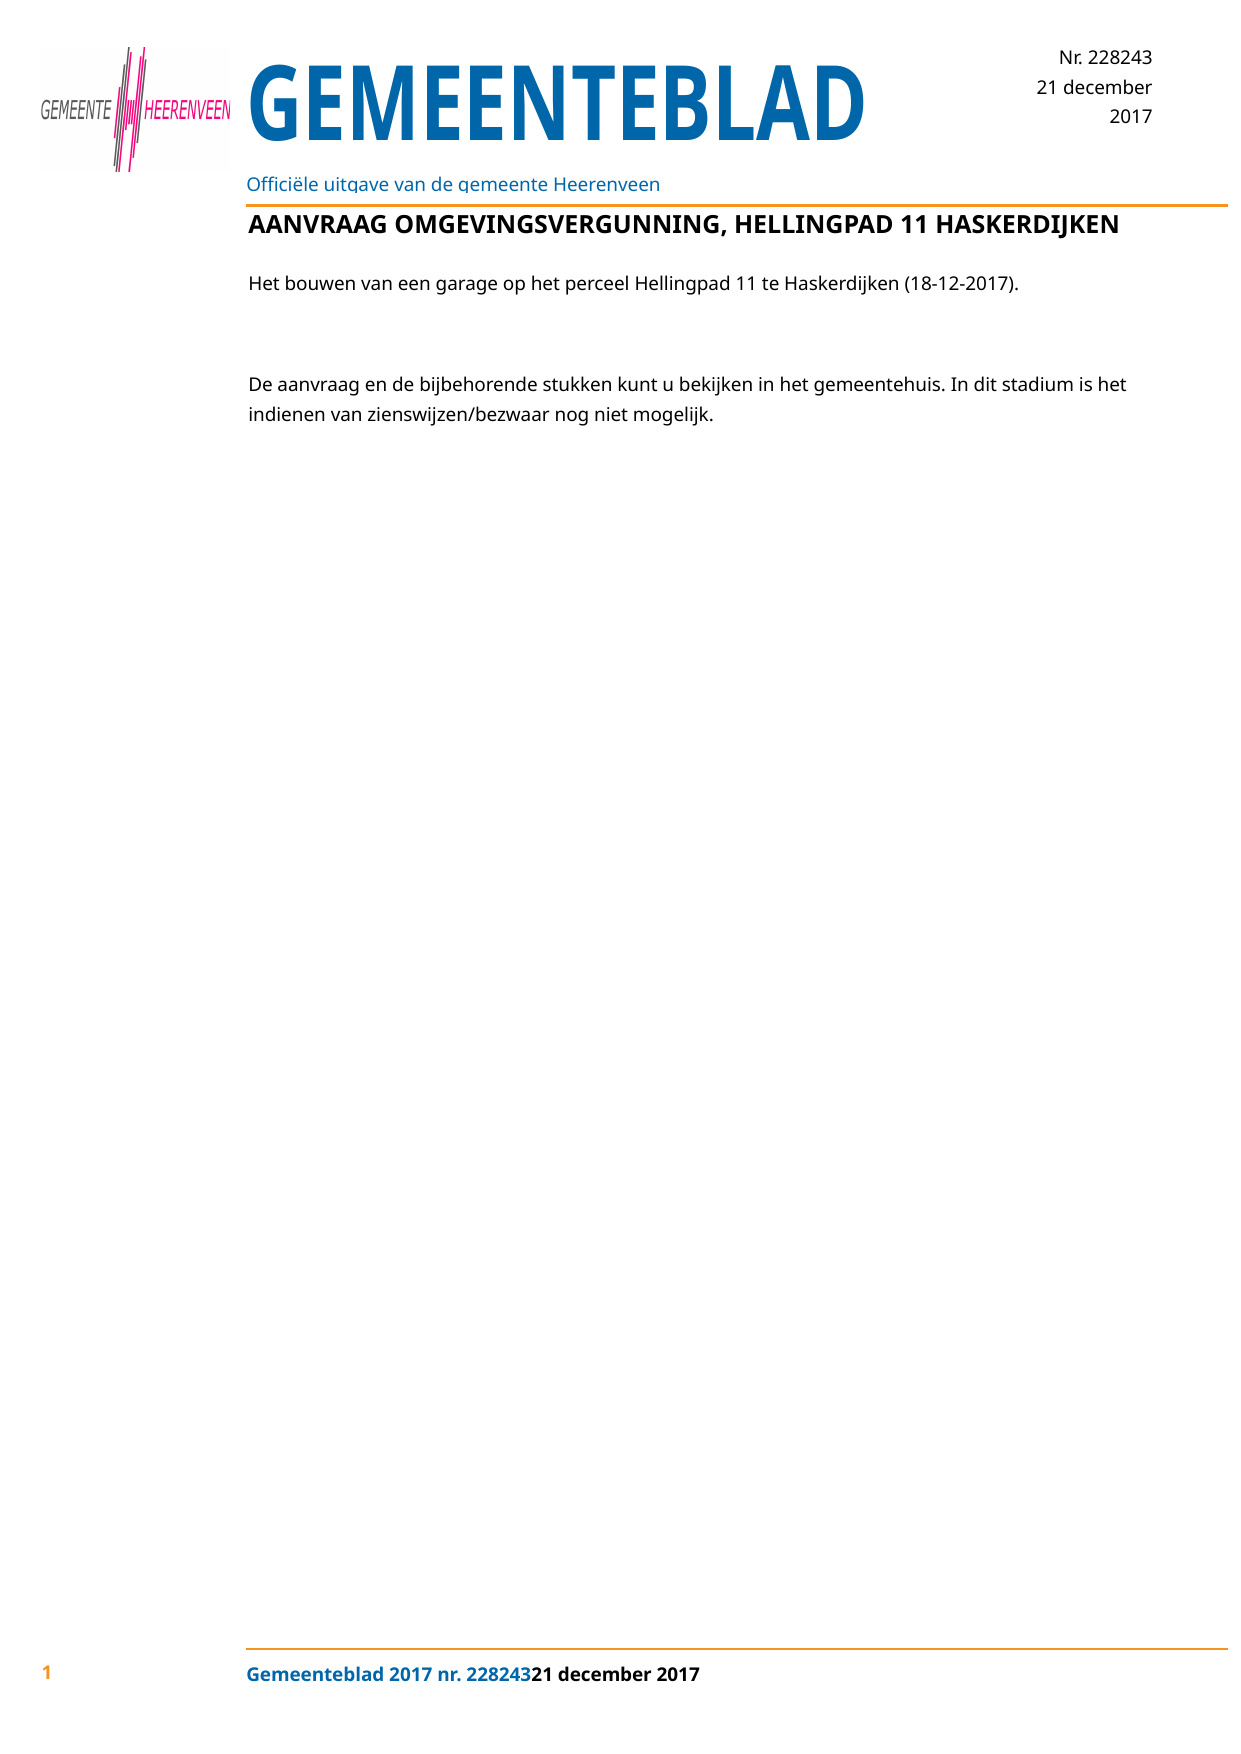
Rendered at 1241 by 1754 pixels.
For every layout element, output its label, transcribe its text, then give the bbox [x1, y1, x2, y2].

text Het bouwen van een garage op het perceel Hellingpad 11 te Haskerdijken (18-12-2017). [248, 270, 1152, 296]
picture [41, 47, 231, 172]
text De aanvraag en de bijbehorende stukken kunt u bekijken in het gemeentehuis. In dit stadium is het indienen van zienswijzen/bezwaar nog niet mogelijk. [248, 371, 1152, 426]
text AANVRAAG OMGEVINGSVERGUNNING, HELLINGPAD 11 HASKERDIJKEN [248, 207, 1152, 241]
